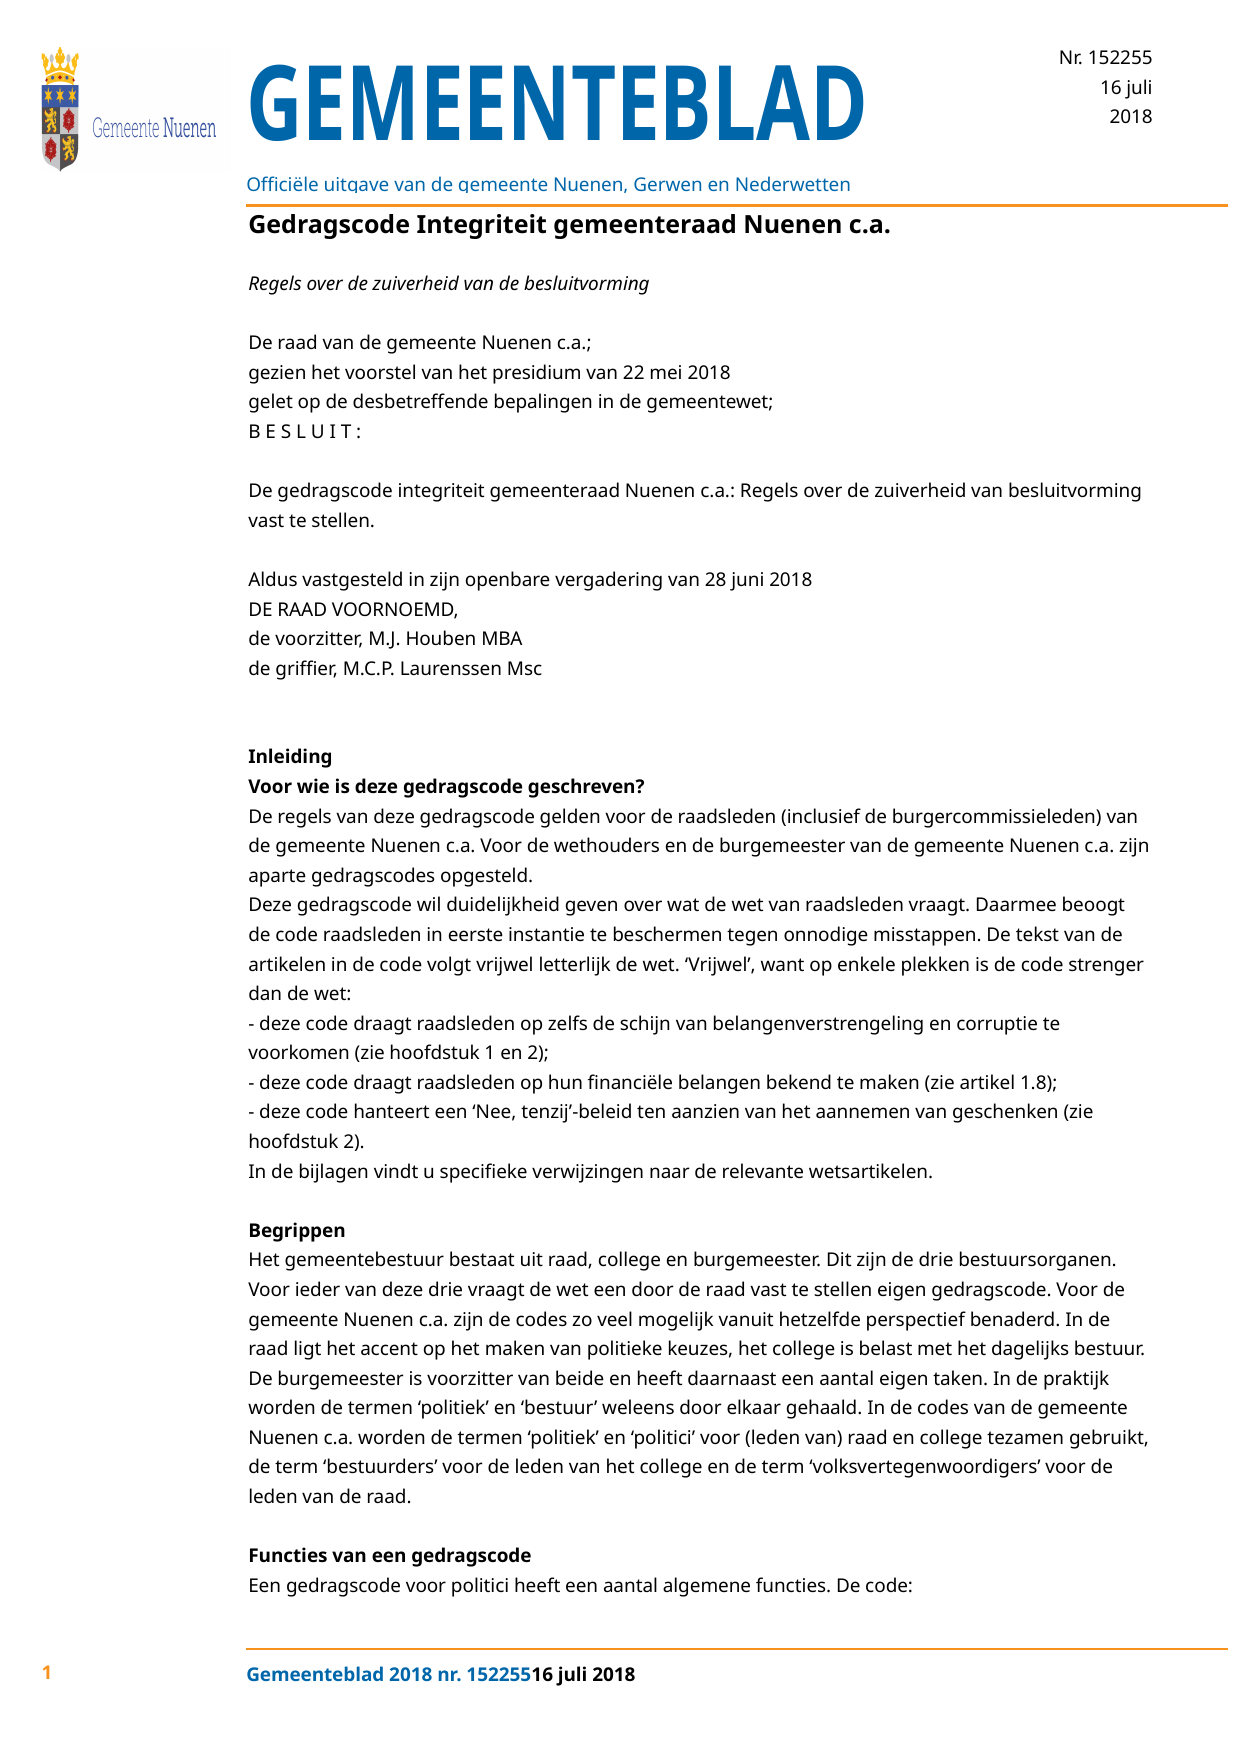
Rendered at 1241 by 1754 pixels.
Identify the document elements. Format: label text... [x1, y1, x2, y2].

text Deze gedragscode wil duidelijkheid geven over wat de wet van raadsleden vraagt. Daarmee beoogt de code raadsleden in eerste instantie te beschermen tegen onnodige misstappen. De tekst van de artikelen in de code volgt vrijwel letterlijk de wet. ‘Vrijwel’, want op enkele plekken is de code strenger dan de wet: [248, 892, 1152, 1006]
text - deze code draagt raadsleden op hun financiële belangen bekend te maken (zie artikel 1.8); [248, 1069, 1152, 1095]
text In de bijlagen vindt u specifieke verwijzingen naar de relevante wetsartikelen. [248, 1158, 1152, 1183]
text Begrippen [248, 1217, 1152, 1243]
text gezien het voorstel van het presidium van 22 mei 2018 [248, 359, 1152, 385]
text gelet op de desbetreffende bepalingen in de gemeentewet; [248, 389, 1152, 414]
text Gedragscode Integriteit gemeenteraad Nuenen c.a. [248, 207, 1152, 241]
text DE RAAD VOORNOEMD, [248, 596, 1152, 621]
text de voorzitter, M.J. Houben MBA [248, 625, 1152, 651]
text Inleiding [248, 744, 1152, 769]
text De regels van deze gedragscode gelden voor de raadsleden (inclusief de burgercommissieleden) van de gemeente Nuenen c.a. Voor de wethouders en de burgemeester van de gemeente Nuenen c.a. zijn aparte gedragscodes opgesteld. [248, 803, 1152, 888]
text Het gemeentebestuur bestaat uit raad, college en burgemeester. Dit zijn de drie bestuursorganen. Voor ieder van deze drie vraagt de wet een door de raad vast te stellen eigen gedragscode. Voor de gemeente Nuenen c.a. zijn de codes zo veel mogelijk vanuit hetzelfde perspectief benaderd. In de raad ligt het accent op het maken van politieke keuzes, het college is belast met het dagelijks bestuur. De burgemeester is voorzitter van beide en heeft daarnaast een aantal eigen taken. In de praktijk worden de termen ‘politiek’ en ‘bestuur’ weleens door elkaar gehaald. In de codes van de gemeente Nuenen c.a. worden de termen ‘politiek’ en ‘politici’ voor (leden van) raad en college tezamen gebruikt, de term ‘bestuurders’ voor de leden van het college en de term ‘volksvertegenwoordigers’ voor de leden van de raad. [248, 1247, 1152, 1509]
text - deze code draagt raadsleden op zelfs de schijn van belangenverstrengeling en corruptie te voorkomen (zie hoofdstuk 1 en 2); [248, 1010, 1152, 1065]
text B E S L U I T : [248, 418, 1152, 444]
picture [41, 47, 231, 172]
text De raad van de gemeente Nuenen c.a.; [248, 329, 1152, 355]
text Een gedragscode voor politici heeft een aantal algemene functies. De code: [248, 1572, 1152, 1598]
text - deze code hanteert een ‘Nee, tenzij’-beleid ten aanzien van het aannemen van geschenken (zie hoofdstuk 2). [248, 1099, 1152, 1154]
text De gedragscode integriteit gemeenteraad Nuenen c.a.: Regels over de zuiverheid van besluitvorming vast te stellen. [248, 477, 1152, 533]
text Aldus vastgesteld in zijn openbare vergadering van 28 juni 2018 [248, 566, 1152, 592]
text Voor wie is deze gedragscode geschreven? [248, 773, 1152, 799]
text de griffier, M.C.P. Laurenssen Msc [248, 655, 1152, 681]
text Regels over de zuiverheid van de besluitvorming [248, 270, 1152, 296]
text Functies van een gedragscode [248, 1542, 1152, 1568]
